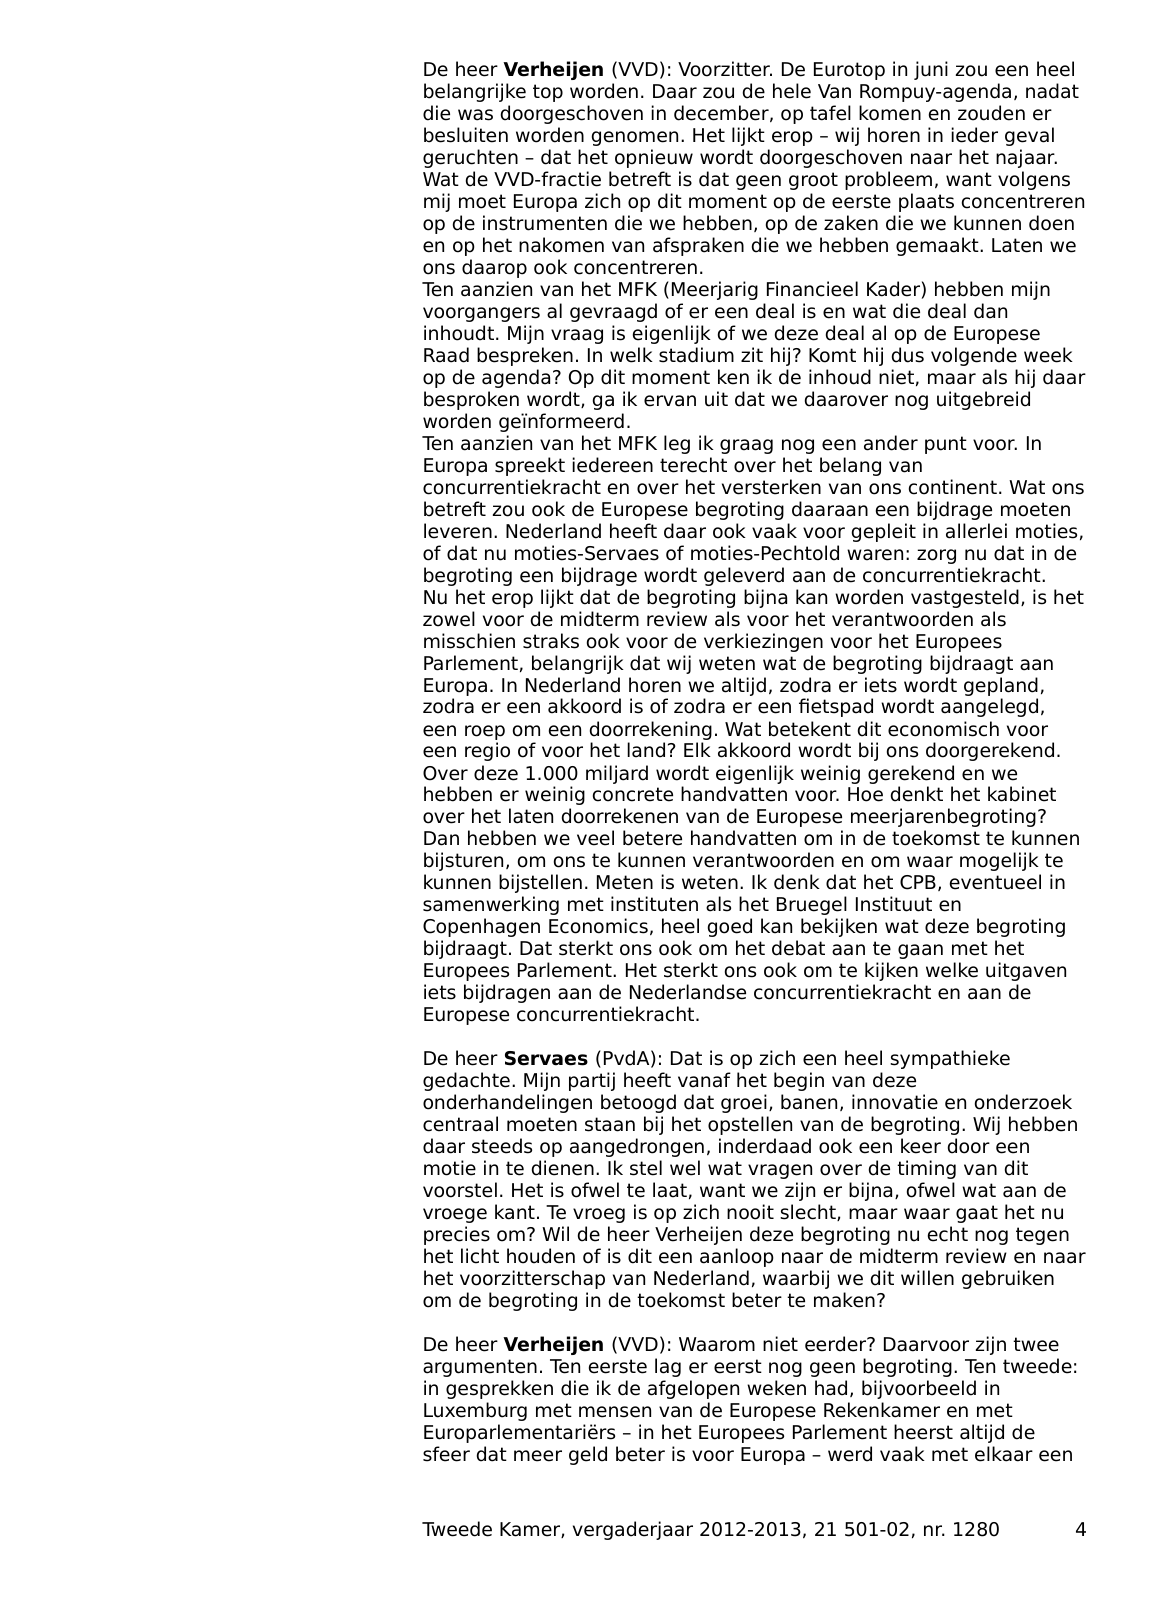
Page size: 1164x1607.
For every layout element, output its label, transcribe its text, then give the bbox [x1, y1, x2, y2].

text Ten aanzien van het MFK (Meerjarig Financieel Kader) hebben mijn voorgangers al gevraagd of er een deal is en wat die deal dan inhoudt. Mijn vraag is eigenlijk of we deze deal al op de Europese Raad bespreken. In welk stadium zit hij? Komt hij dus volgende week op de agenda? Op dit moment ken ik de inhoud niet, maar als hij daar besproken wordt, ga ik ervan uit dat we daarover nog uitgebreid worden geïnformeerd. [422, 279, 1087, 433]
text De heer Verheijen (VVD): Waarom niet eerder? Daarvoor zijn twee argumenten. Ten eerste lag er eerst nog geen begroting. Ten tweede: in gesprekken die ik de afgelopen weken had, bijvoorbeeld in Luxemburg met mensen van de Europese Rekenkamer en met Europarlementariërs – in het Europees Parlement heerst altijd de sfeer dat meer geld beter is voor Europa – werd vaak met elkaar een [422, 1334, 1087, 1466]
text De heer Servaes (PvdA): Dat is op zich een heel sympathieke gedachte. Mijn partij heeft vanaf het begin van deze onderhandelingen betoogd dat groei, banen, innovatie en onderzoek centraal moeten staan bij het opstellen van de begroting. Wij hebben daar steeds op aangedrongen, inderdaad ook een keer door een motie in te dienen. Ik stel wel wat vragen over de timing van dit voorstel. Het is ofwel te laat, want we zijn er bijna, ofwel wat aan de vroege kant. Te vroeg is op zich nooit slecht, maar waar gaat het nu precies om? Wil de heer Verheijen deze begroting nu echt nog tegen het licht houden of is dit een aanloop naar de midterm review en naar het voorzitterschap van Nederland, waarbij we dit willen gebruiken om de begroting in de toekomst beter te maken? [422, 1048, 1087, 1312]
text De heer Verheijen (VVD): Voorzitter. De Eurotop in juni zou een heel belangrijke top worden. Daar zou de hele Van Rompuy-agenda, nadat die was doorgeschoven in december, op tafel komen en zouden er besluiten worden genomen. Het lijkt erop – wij horen in ieder geval geruchten – dat het opnieuw wordt doorgeschoven naar het najaar. Wat de VVD-fractie betreft is dat geen groot probleem, want volgens mij moet Europa zich op dit moment op de eerste plaats concentreren op de instrumenten die we hebben, op de zaken die we kunnen doen en op het nakomen van afspraken die we hebben gemaakt. Laten we ons daarop ook concentreren. [422, 59, 1087, 279]
text Ten aanzien van het MFK leg ik graag nog een ander punt voor. In Europa spreekt iedereen terecht over het belang van concurrentiekracht en over het versterken van ons continent. Wat ons betreft zou ook de Europese begroting daaraan een bijdrage moeten leveren. Nederland heeft daar ook vaak voor gepleit in allerlei moties, of dat nu moties-Servaes of moties-Pechtold waren: zorg nu dat in de begroting een bijdrage wordt geleverd aan de concurrentiekracht. [422, 433, 1087, 587]
text Nu het erop lijkt dat de begroting bijna kan worden vastgesteld, is het zowel voor de midterm review als voor het verantwoorden als misschien straks ook voor de verkiezingen voor het Europees Parlement, belangrijk dat wij weten wat de begroting bijdraagt aan Europa. In Nederland horen we altijd, zodra er iets wordt gepland, zodra er een akkoord is of zodra er een fietspad wordt aangelegd, een roep om een doorrekening. Wat betekent dit economisch voor een regio of voor het land? Elk akkoord wordt bij ons doorgerekend. Over deze 1.000 miljard wordt eigenlijk weinig gerekend en we hebben er weinig concrete handvatten voor. Hoe denkt het kabinet over het laten doorrekenen van de Europese meerjarenbegroting? Dan hebben we veel betere handvatten om in de toekomst te kunnen bijsturen, om ons te kunnen verantwoorden en om waar mogelijk te kunnen bijstellen. Meten is weten. Ik denk dat het CPB, eventueel in samenwerking met instituten als het Bruegel Instituut en Copenhagen Economics, heel goed kan bekijken wat deze begroting bijdraagt. Dat sterkt ons ook om het debat aan te gaan met het Europees Parlement. Het sterkt ons ook om te kijken welke uitgaven iets bijdragen aan de Nederlandse concurrentiekracht en aan de Europese concurrentiekracht. [422, 587, 1087, 1026]
